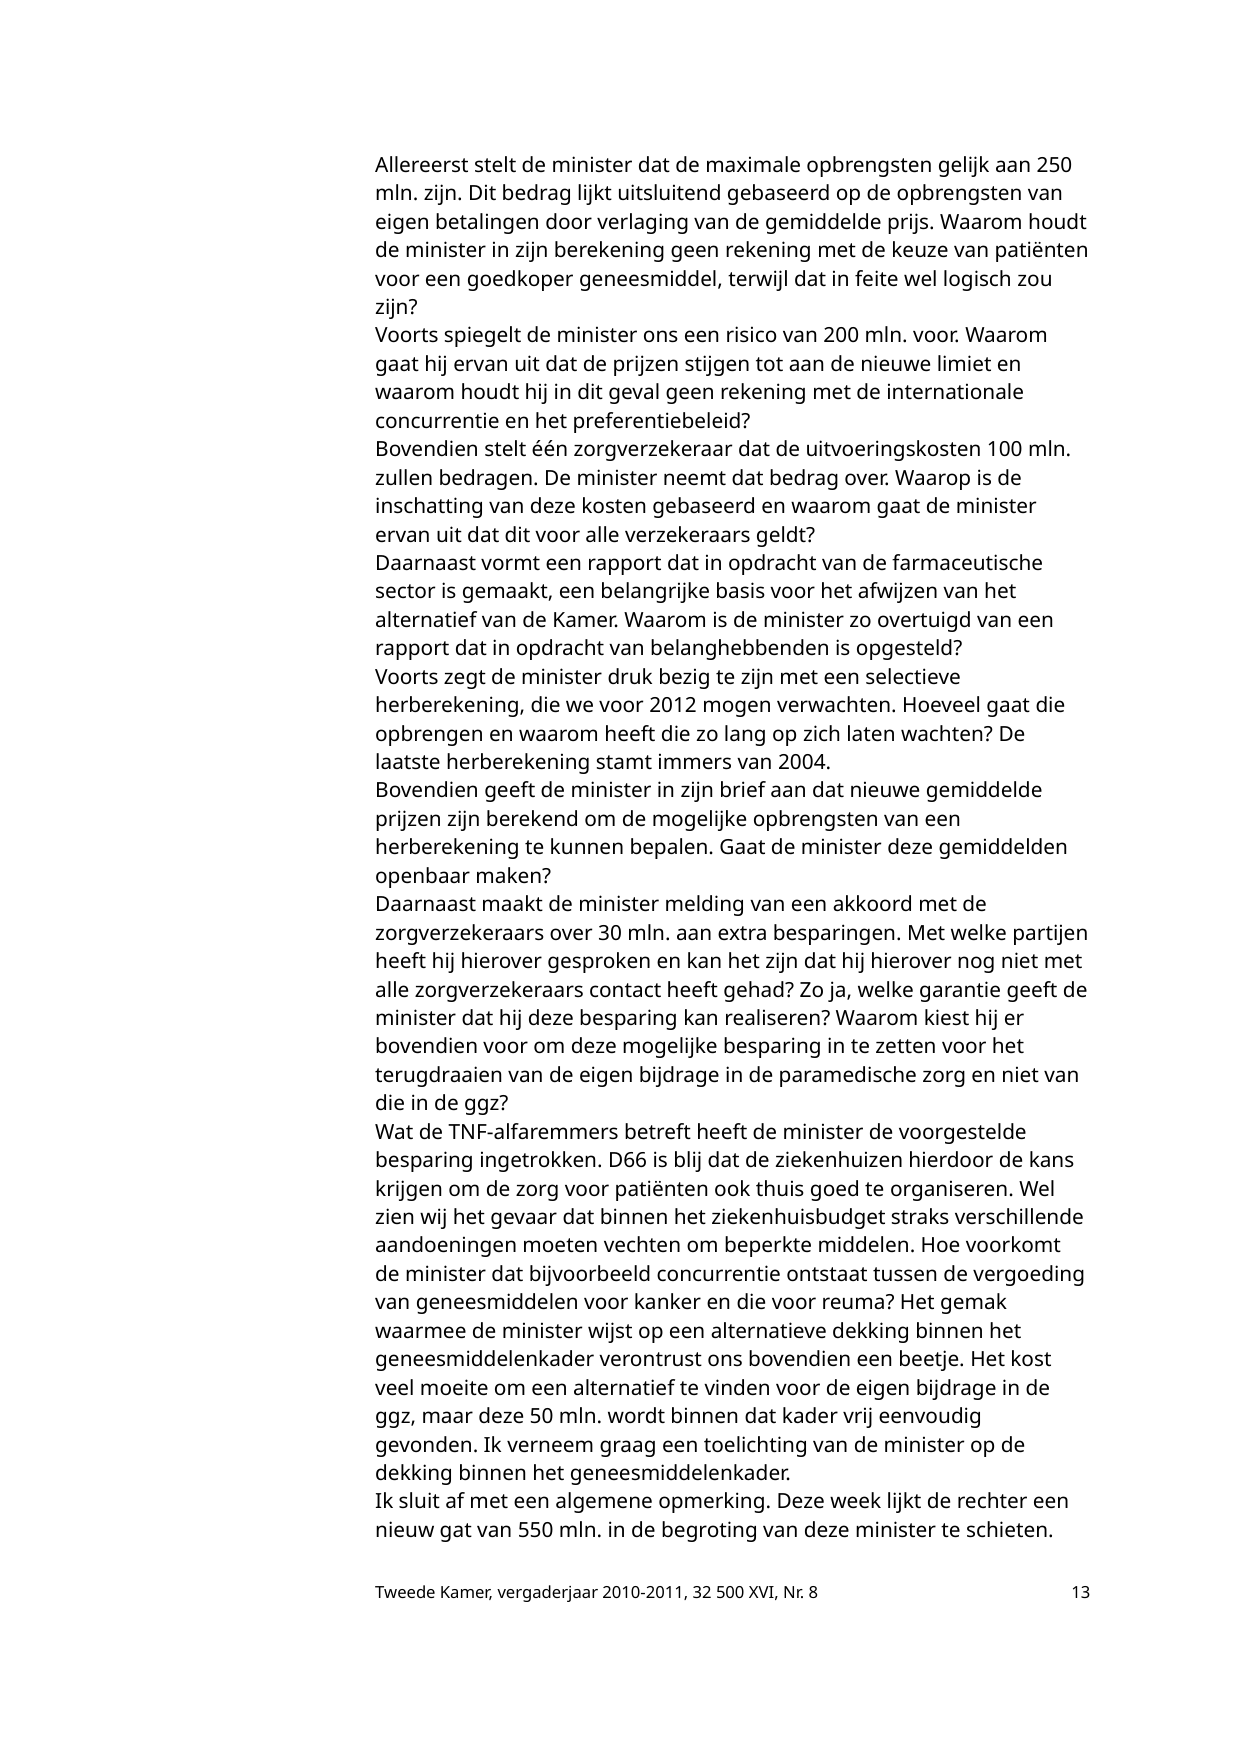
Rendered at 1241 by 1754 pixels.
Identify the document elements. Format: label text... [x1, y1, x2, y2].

text Voorts spiegelt de minister ons een risico van 200 mln. voor. Waarom gaat hij ervan uit dat de prijzen stijgen tot aan de nieuwe limiet en waarom houdt hij in dit geval geen rekening met de internationale concurrentie en het preferentiebeleid? [375, 321, 1090, 434]
text Bovendien stelt één zorgverzekeraar dat de uitvoeringskosten 100 mln. zullen bedragen. De minister neemt dat bedrag over. Waarop is de inschatting van deze kosten gebaseerd en waarom gaat de minister ervan uit dat dit voor alle verzekeraars geldt? [375, 434, 1090, 548]
text Bovendien geeft de minister in zijn brief aan dat nieuwe gemiddelde prijzen zijn berekend om de mogelijke opbrengsten van een herberekening te kunnen bepalen. Gaat de minister deze gemiddelden openbaar maken? [375, 776, 1090, 889]
text Daarnaast vormt een rapport dat in opdracht van de farmaceutische sector is gemaakt, een belangrijke basis voor het afwijzen van het alternatief van de Kamer. Waarom is de minister zo overtuigd van een rapport dat in opdracht van belanghebbenden is opgesteld? [375, 548, 1090, 662]
text Voorts zegt de minister druk bezig te zijn met een selectieve herberekening, die we voor 2012 mogen verwachten. Hoeveel gaat die opbrengen en waarom heeft die zo lang op zich laten wachten? De laatste herberekening stamt immers van 2004. [375, 662, 1090, 776]
text Allereerst stelt de minister dat de maximale opbrengsten gelijk aan 250 mln. zijn. Dit bedrag lijkt uitsluitend gebaseerd op de opbrengsten van eigen betalingen door verlaging van de gemiddelde prijs. Waarom houdt de minister in zijn berekening geen rekening met de keuze van patiënten voor een goedkoper geneesmiddel, terwijl dat in feite wel logisch zou zijn? [375, 150, 1090, 321]
text Ik sluit af met een algemene opmerking. Deze week lijkt de rechter een nieuw gat van 550 mln. in de begroting van deze minister te schieten. [375, 1487, 1090, 1543]
text Wat de TNF-alfaremmers betreft heeft de minister de voorgestelde besparing ingetrokken. D66 is blij dat de ziekenhuizen hierdoor de kans krijgen om de zorg voor patiënten ook thuis goed te organiseren. Wel zien wij het gevaar dat binnen het ziekenhuisbudget straks verschillende aandoeningen moeten vechten om beperkte middelen. Hoe voorkomt de minister dat bijvoorbeeld concurrentie ontstaat tussen de vergoeding van geneesmiddelen voor kanker en die voor reuma? Het gemak waarmee de minister wijst op een alternatieve dekking binnen het geneesmiddelenkader verontrust ons bovendien een beetje. Het kost veel moeite om een alternatief te vinden voor de eigen bijdrage in de ggz, maar deze 50 mln. wordt binnen dat kader vrij eenvoudig gevonden. Ik verneem graag een toelichting van de minister op de dekking binnen het geneesmiddelenkader. [375, 1117, 1090, 1487]
text Daarnaast maakt de minister melding van een akkoord met de zorgverzekeraars over 30 mln. aan extra besparingen. Met welke partijen heeft hij hierover gesproken en kan het zijn dat hij hierover nog niet met alle zorgverzekeraars contact heeft gehad? Zo ja, welke garantie geeft de minister dat hij deze besparing kan realiseren? Waarom kiest hij er bovendien voor om deze mogelijke besparing in te zetten voor het terugdraaien van de eigen bijdrage in de paramedische zorg en niet van die in de ggz? [375, 889, 1090, 1117]
